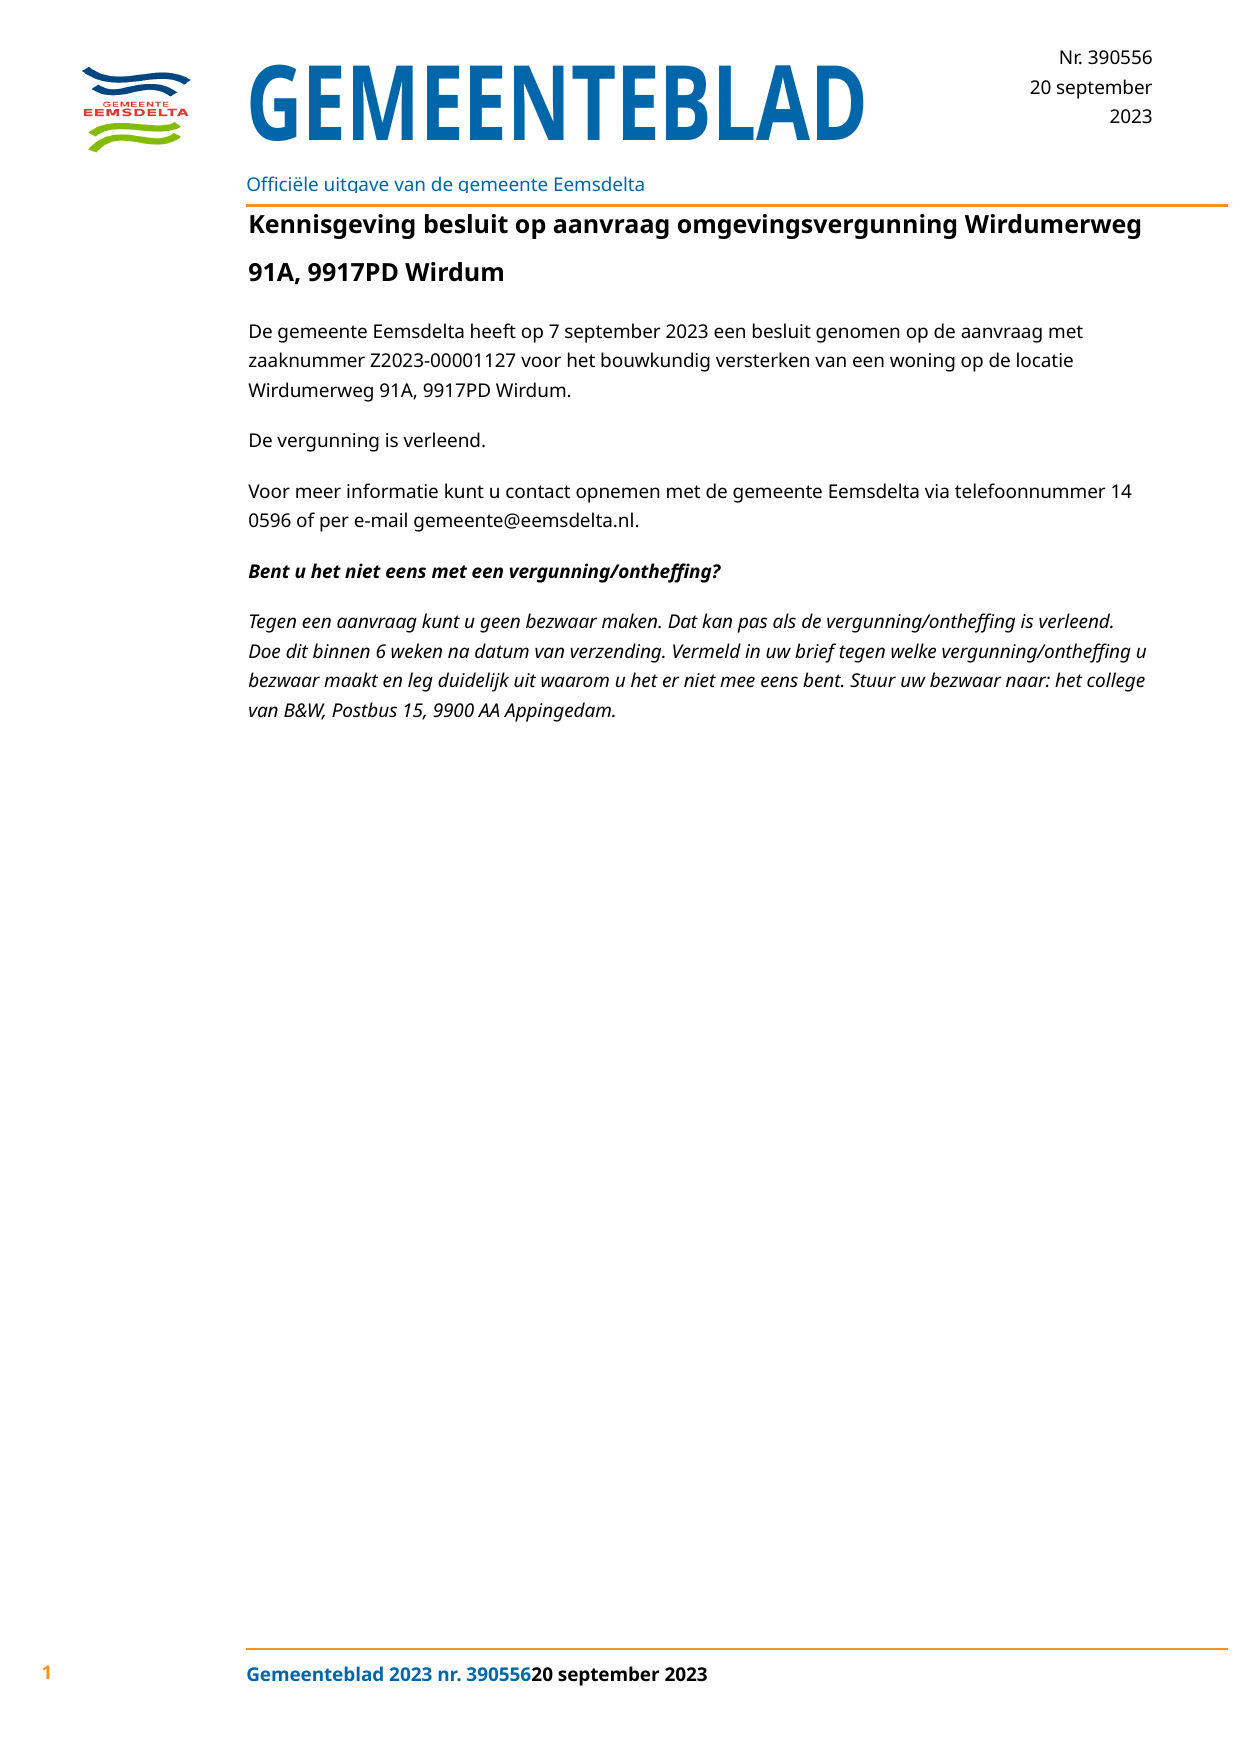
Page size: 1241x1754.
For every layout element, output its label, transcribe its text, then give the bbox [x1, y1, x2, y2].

text De vergunning is verleend. [248, 427, 1152, 453]
text De gemeente Eemsdelta heeft op 7 september 2023 een besluit genomen op de aanvraag met zaaknummer Z2023-00001127 voor het bouwkundig versterken van een woning op de locatie Wirdumerweg 91A, 9917PD Wirdum. [248, 318, 1152, 403]
text Kennisgeving besluit op aanvraag omgevingsvergunning Wirdumerweg 91A, 9917PD Wirdum [248, 207, 1152, 288]
text Bent u het niet eens met een vergunning/ontheffing? [248, 558, 1152, 584]
picture [41, 47, 231, 172]
text Tegen een aanvraag kunt u geen bezwaar maken. Dat kan pas als de vergunning/ontheffing is verleend. Doe dit binnen 6 weken na datum van verzending. Vermeld in uw brief tegen welke vergunning/ontheffing u bezwaar maakt en leg duidelijk uit waarom u het er niet mee eens bent. Stuur uw bezwaar naar: het college van B&W, Postbus 15, 9900 AA Appingedam. [248, 608, 1152, 723]
text Voor meer informatie kunt u contact opnemen met de gemeente Eemsdelta via telefoonnummer 14 0596 of per e-mail gemeente@eemsdelta.nl. [248, 478, 1152, 533]
